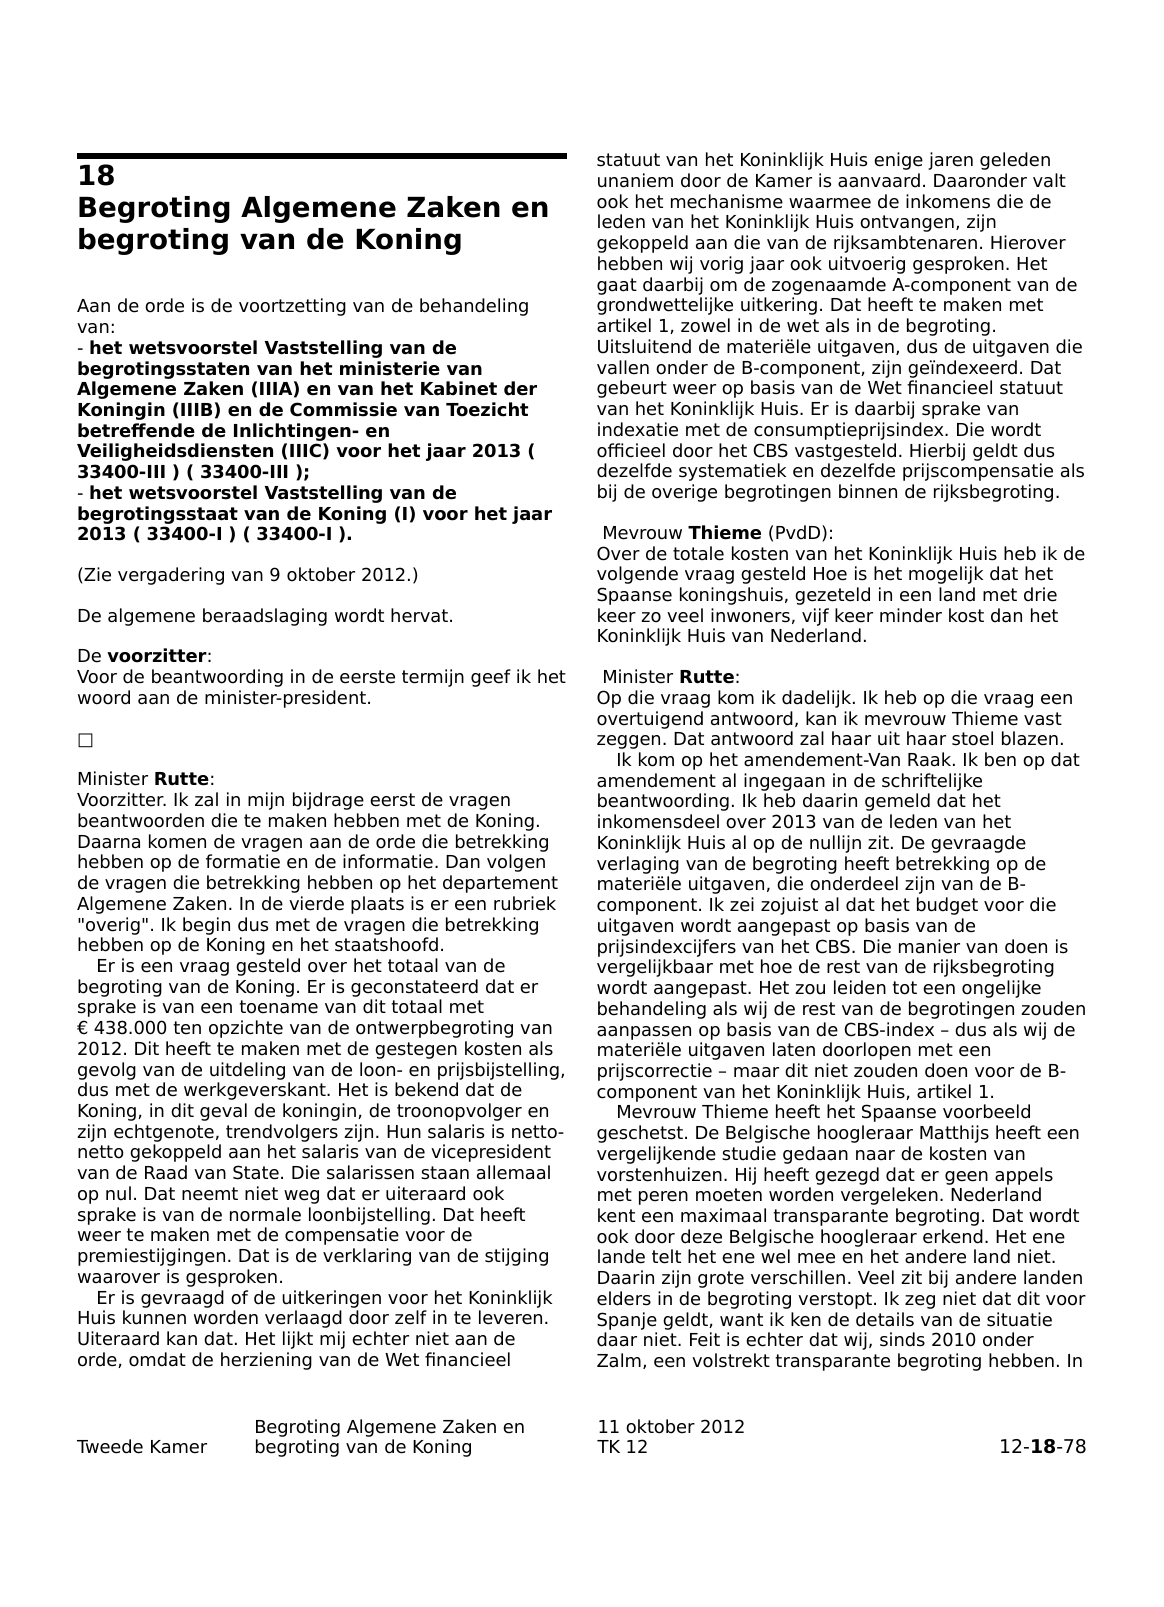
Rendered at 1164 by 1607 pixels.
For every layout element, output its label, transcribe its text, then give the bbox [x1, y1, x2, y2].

text Er is een vraag gesteld over het totaal van de begroting van de Koning. Er is geconstateerd dat er sprake is van een toename van dit totaal met € 438.000 ten opzichte van de ontwerpbegroting van 2012. Dit heeft te maken met de gestegen kosten als gevolg van de uitdeling van de loon- en prijsbijstelling, dus met de werkgeverskant. Het is bekend dat de Koning, in dit geval de koningin, de troonopvolger en zijn echtgenote, trendvolgers zijn. Hun salaris is netto-netto gekoppeld aan het salaris van de vicepresident van de Raad van State. Die salarissen staan allemaal op nul. Dat neemt niet weg dat er uiteraard ook sprake is van de normale loonbijstelling. Dat heeft weer te maken met de compensatie voor de premiestijgingen. Dat is de verklaring van de stijging waarover is gesproken. [77, 956, 567, 1287]
text statuut van het Koninklijk Huis enige jaren geleden unaniem door de Kamer is aanvaard. Daaronder valt ook het mechanisme waarmee de inkomens die de leden van het Koninklijk Huis ontvangen, zijn gekoppeld aan die van de rijksambtenaren. Hierover hebben wij vorig jaar ook uitvoerig gesproken. Het gaat daarbij om de zogenaamde A-component van de grondwettelijke uitkering. Dat heeft te maken met artikel 1, zowel in de wet als in de begroting. Uitsluitend de materiële uitgaven, dus de uitgaven die vallen onder de B-component, zijn geïndexeerd. Dat gebeurt weer op basis van de Wet financieel statuut van het Koninklijk Huis. Er is daarbij sprake van indexatie met de consumptieprijsindex. Die wordt officieel door het CBS vastgesteld. Hierbij geldt dus dezelfde systematiek en dezelfde prijscompensatie als bij de overige begrotingen binnen de rijksbegroting. [596, 150, 1087, 503]
text Ik kom op het amendement-Van Raak. Ik ben op dat amendement al ingegaan in de schriftelijke beantwoording. Ik heb daarin gemeld dat het inkomensdeel over 2013 van de leden van het Koninklijk Huis al op de nullijn zit. De gevraagde verlaging van de begroting heeft betrekking op de materiële uitgaven, die onderdeel zijn van de B-component. Ik zei zojuist al dat het budget voor die uitgaven wordt aangepast op basis van de prijsindexcijfers van het CBS. Die manier van doen is vergelijkbaar met hoe de rest van de rijksbegroting wordt aangepast. Het zou leiden tot een ongelijke behandeling als wij de rest van de begrotingen zouden aanpassen op basis van de CBS-index – dus als wij de materiële uitgaven laten doorlopen met een prijscorrectie – maar dit niet zouden doen voor de B-component van het Koninklijk Huis, artikel 1. [596, 750, 1087, 1102]
text Mevrouw Thieme (PvdD): [596, 523, 1087, 543]
text Over de totale kosten van het Koninklijk Huis heb ik de volgende vraag gesteld Hoe is het mogelijk dat het Spaanse koningshuis, gezeteld in een land met drie keer zo veel inwoners, vijf keer minder kost dan het Koninklijk Huis van Nederland. [596, 543, 1087, 647]
text De algemene beraadslaging wordt hervat. [77, 606, 567, 626]
text Mevrouw Thieme heeft het Spaanse voorbeeld geschetst. De Belgische hoogleraar Matthijs heeft een vergelijkende studie gedaan naar de kosten van vorstenhuizen. Hij heeft gezegd dat er geen appels met peren moeten worden vergeleken. Nederland kent een maximaal transparante begroting. Dat wordt ook door deze Belgische hoogleraar erkend. Het ene lande telt het ene wel mee en het andere land niet. Daarin zijn grote verschillen. Veel zit bij andere landen elders in de begroting verstopt. Ik zeg niet dat dit voor Spanje geldt, want ik ken de details van de situatie daar niet. Feit is echter dat wij, sinds 2010 onder Zalm, een volstrekt transparante begroting hebben. In [596, 1102, 1087, 1372]
text Voor de beantwoording in de eerste termijn geef ik het woord aan de minister-president. [77, 667, 567, 708]
text - het wetsvoorstel Vaststelling van de begrotingsstaten van het ministerie van Algemene Zaken (IIIA) en van het Kabinet der Koningin (IIIB) en de Commissie van Toezicht betreffende de Inlichtingen- en Veiligheidsdiensten (IIIC) voor het jaar 2013 ( 33400-III ) ( 33400-III ); [77, 338, 567, 483]
text Aan de orde is de voortzetting van de behandeling van: [77, 296, 567, 338]
text Op die vraag kom ik dadelijk. Ik heb op die vraag een overtuigend antwoord, kan ik mevrouw Thieme vast zeggen. Dat antwoord zal haar uit haar stoel blazen. [596, 688, 1087, 750]
text - het wetsvoorstel Vaststelling van de begrotingsstaat van de Koning (I) voor het jaar 2013 ( 33400-I ) ( 33400-I ). [77, 483, 567, 545]
title 18 Begroting Algemene Zaken en begroting van de Koning [77, 159, 567, 256]
text (Zie vergadering van 9 oktober 2012.) [77, 565, 567, 586]
text De voorzitter: [77, 646, 567, 667]
text □ [77, 728, 567, 749]
text Voorzitter. Ik zal in mijn bijdrage eerst de vragen beantwoorden die te maken hebben met de Koning. Daarna komen de vragen aan de orde die betrekking hebben op de formatie en de informatie. Dan volgen de vragen die betrekking hebben op het departement Algemene Zaken. In de vierde plaats is er een rubriek "overig". Ik begin dus met de vragen die betrekking hebben op de Koning en het staatshoofd. [77, 790, 567, 956]
text Er is gevraagd of de uitkeringen voor het Koninklijk Huis kunnen worden verlaagd door zelf in te leveren. Uiteraard kan dat. Het lijkt mij echter niet aan de orde, omdat de herziening van de Wet financieel [77, 1287, 567, 1370]
text Minister Rutte: [596, 667, 1087, 688]
text Minister Rutte: [77, 769, 567, 790]
